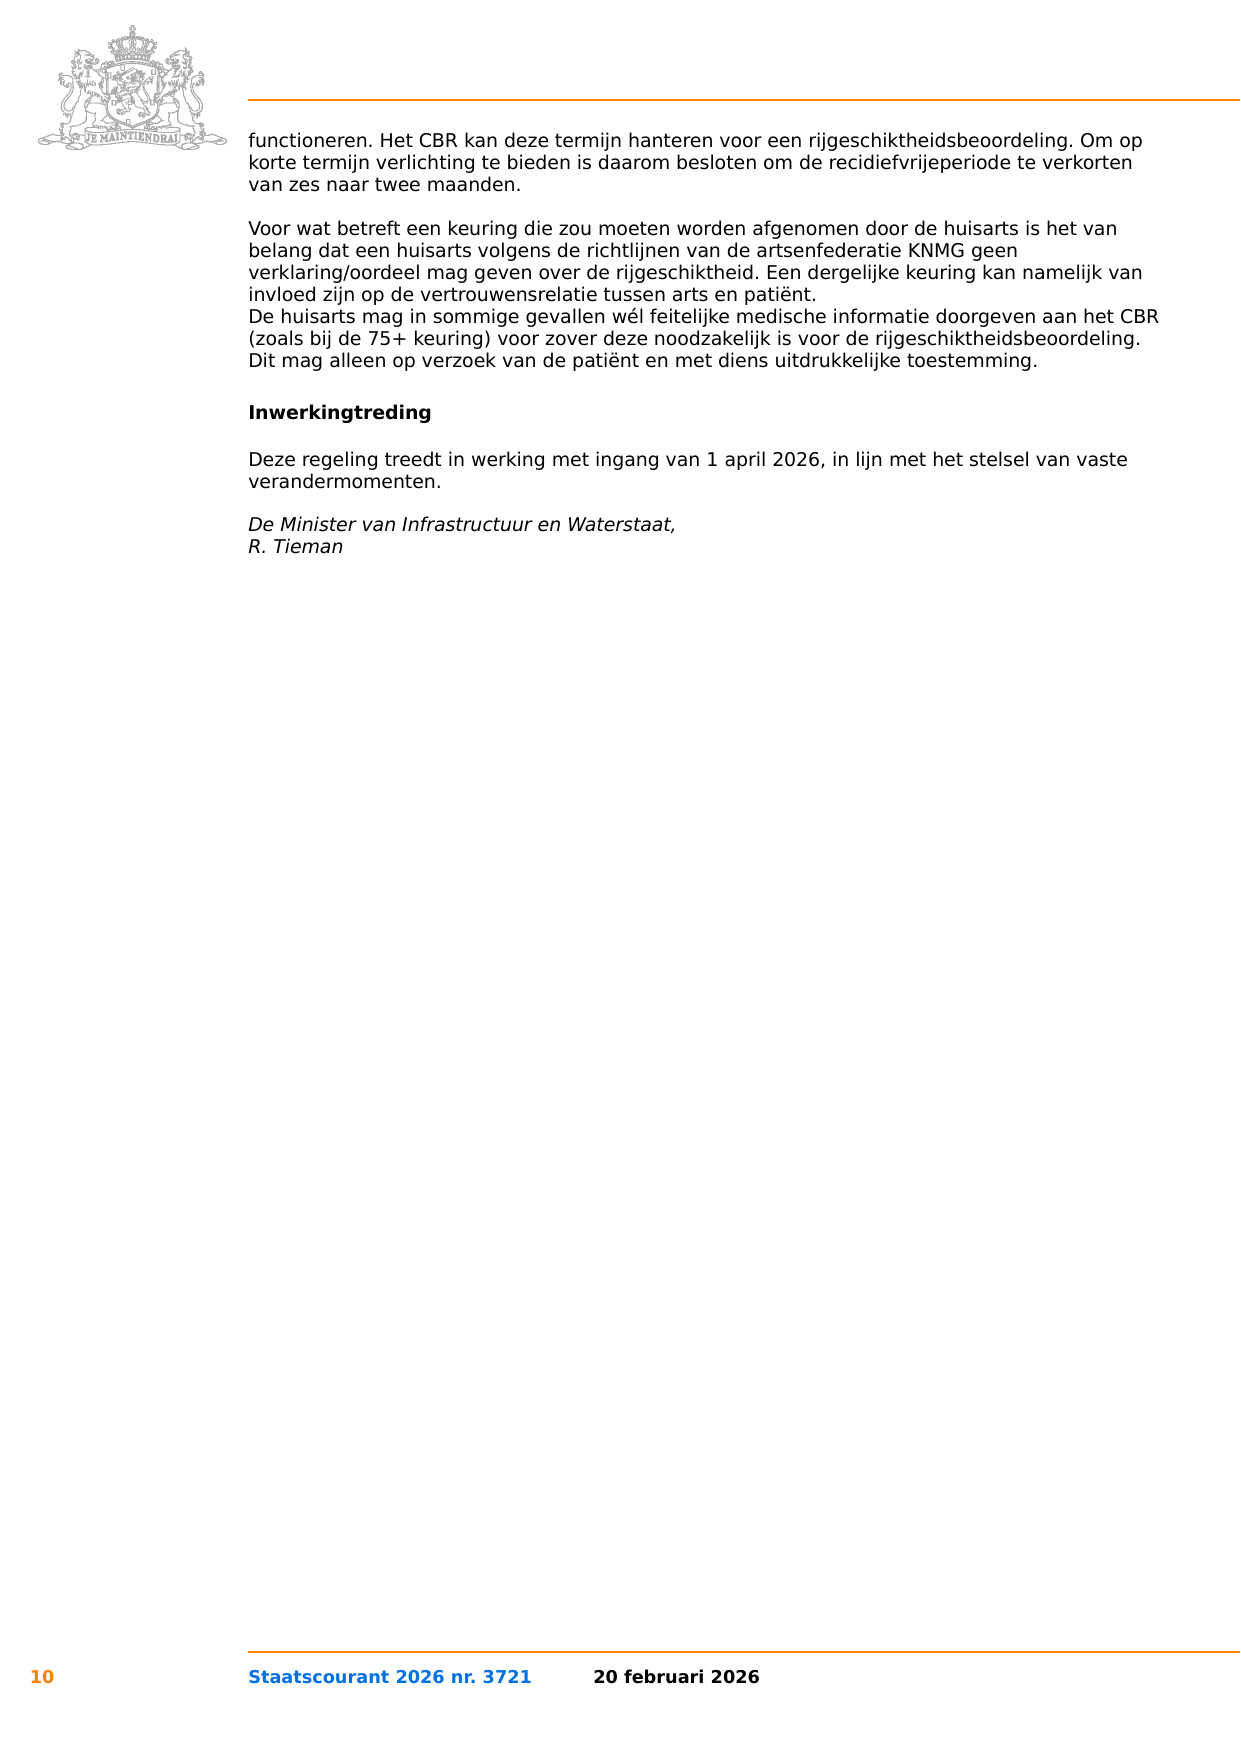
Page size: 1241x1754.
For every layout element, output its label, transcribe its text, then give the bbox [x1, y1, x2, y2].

text functioneren. Het CBR kan deze termijn hanteren voor een rijgeschiktheidsbeoordeling. Om op korte termijn verlichting te bieden is daarom besloten om de recidiefvrijeperiode te verkorten van zes naar twee maanden. [248, 130, 1163, 196]
text De Minister van Infrastructuur en Waterstaat, R. Tieman [248, 514, 1163, 558]
text Deze regeling treedt in werking met ingang van 1 april 2026, in lijn met het stelsel van vaste verandermomenten. [248, 448, 1163, 492]
subtitle Inwerkingtreding [248, 402, 1163, 423]
text Voor wat betreft een keuring die zou moeten worden afgenomen door de huisarts is het van belang dat een huisarts volgens de richtlijnen van de artsenfederatie KNMG geen verklaring/oordeel mag geven over de rijgeschiktheid. Een dergelijke keuring kan namelijk van invloed zijn op de vertrouwensrelatie tussen arts en patiënt. [248, 218, 1163, 306]
text De huisarts mag in sommige gevallen wél feitelijke medische informatie doorgeven aan het CBR (zoals bij de 75+ keuring) voor zover deze noodzakelijk is voor de rijgeschiktheidsbeoordeling. Dit mag alleen op verzoek van de patiënt en met diens uitdrukkelijke toestemming. [248, 306, 1163, 372]
picture [38, 25, 227, 150]
